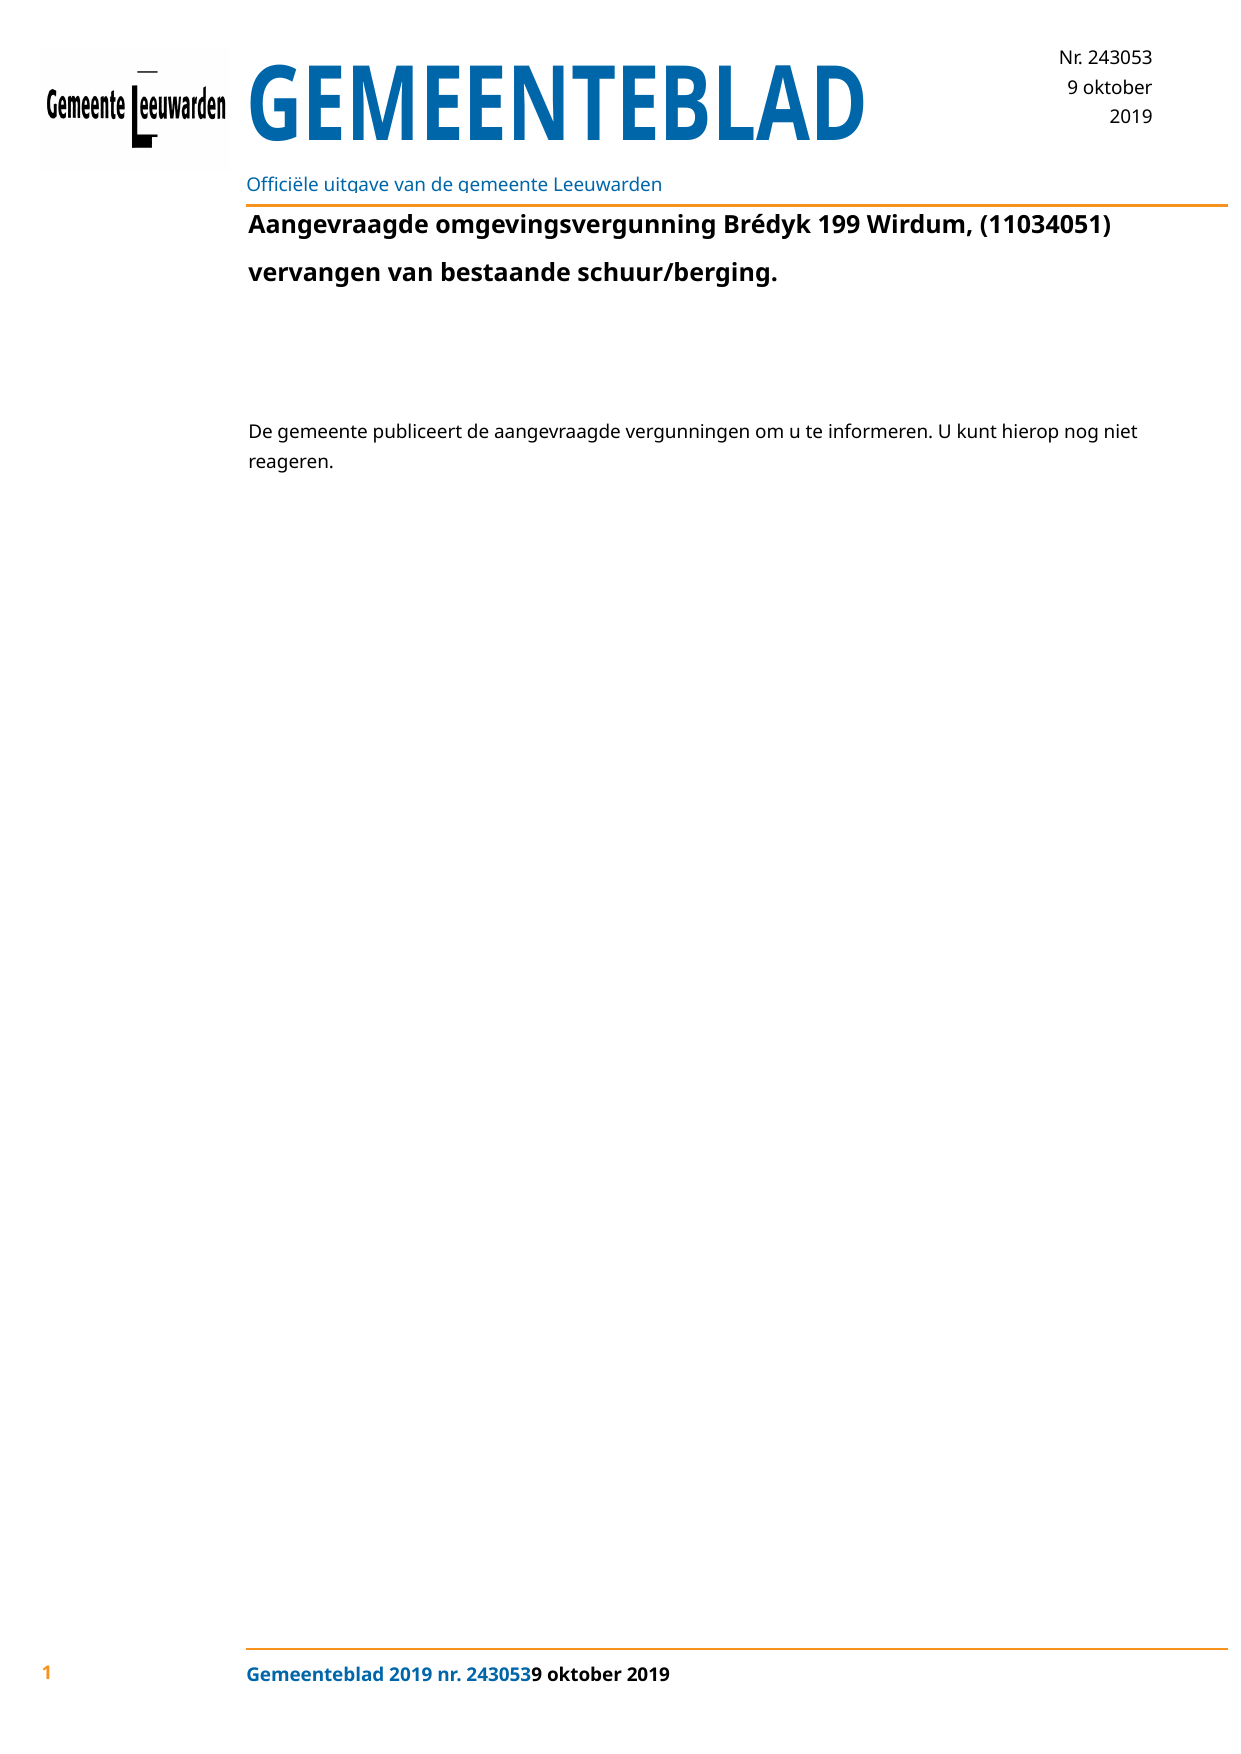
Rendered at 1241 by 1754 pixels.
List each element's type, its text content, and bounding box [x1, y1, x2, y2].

picture [41, 47, 231, 172]
text Aangevraagde omgevingsvergunning Brédyk 199 Wirdum, (11034051) vervangen van bestaande schuur/berging. [248, 207, 1152, 288]
text De gemeente publiceert de aangevraagde vergunningen om u te informeren. U kunt hierop nog niet reageren. [248, 419, 1152, 474]
